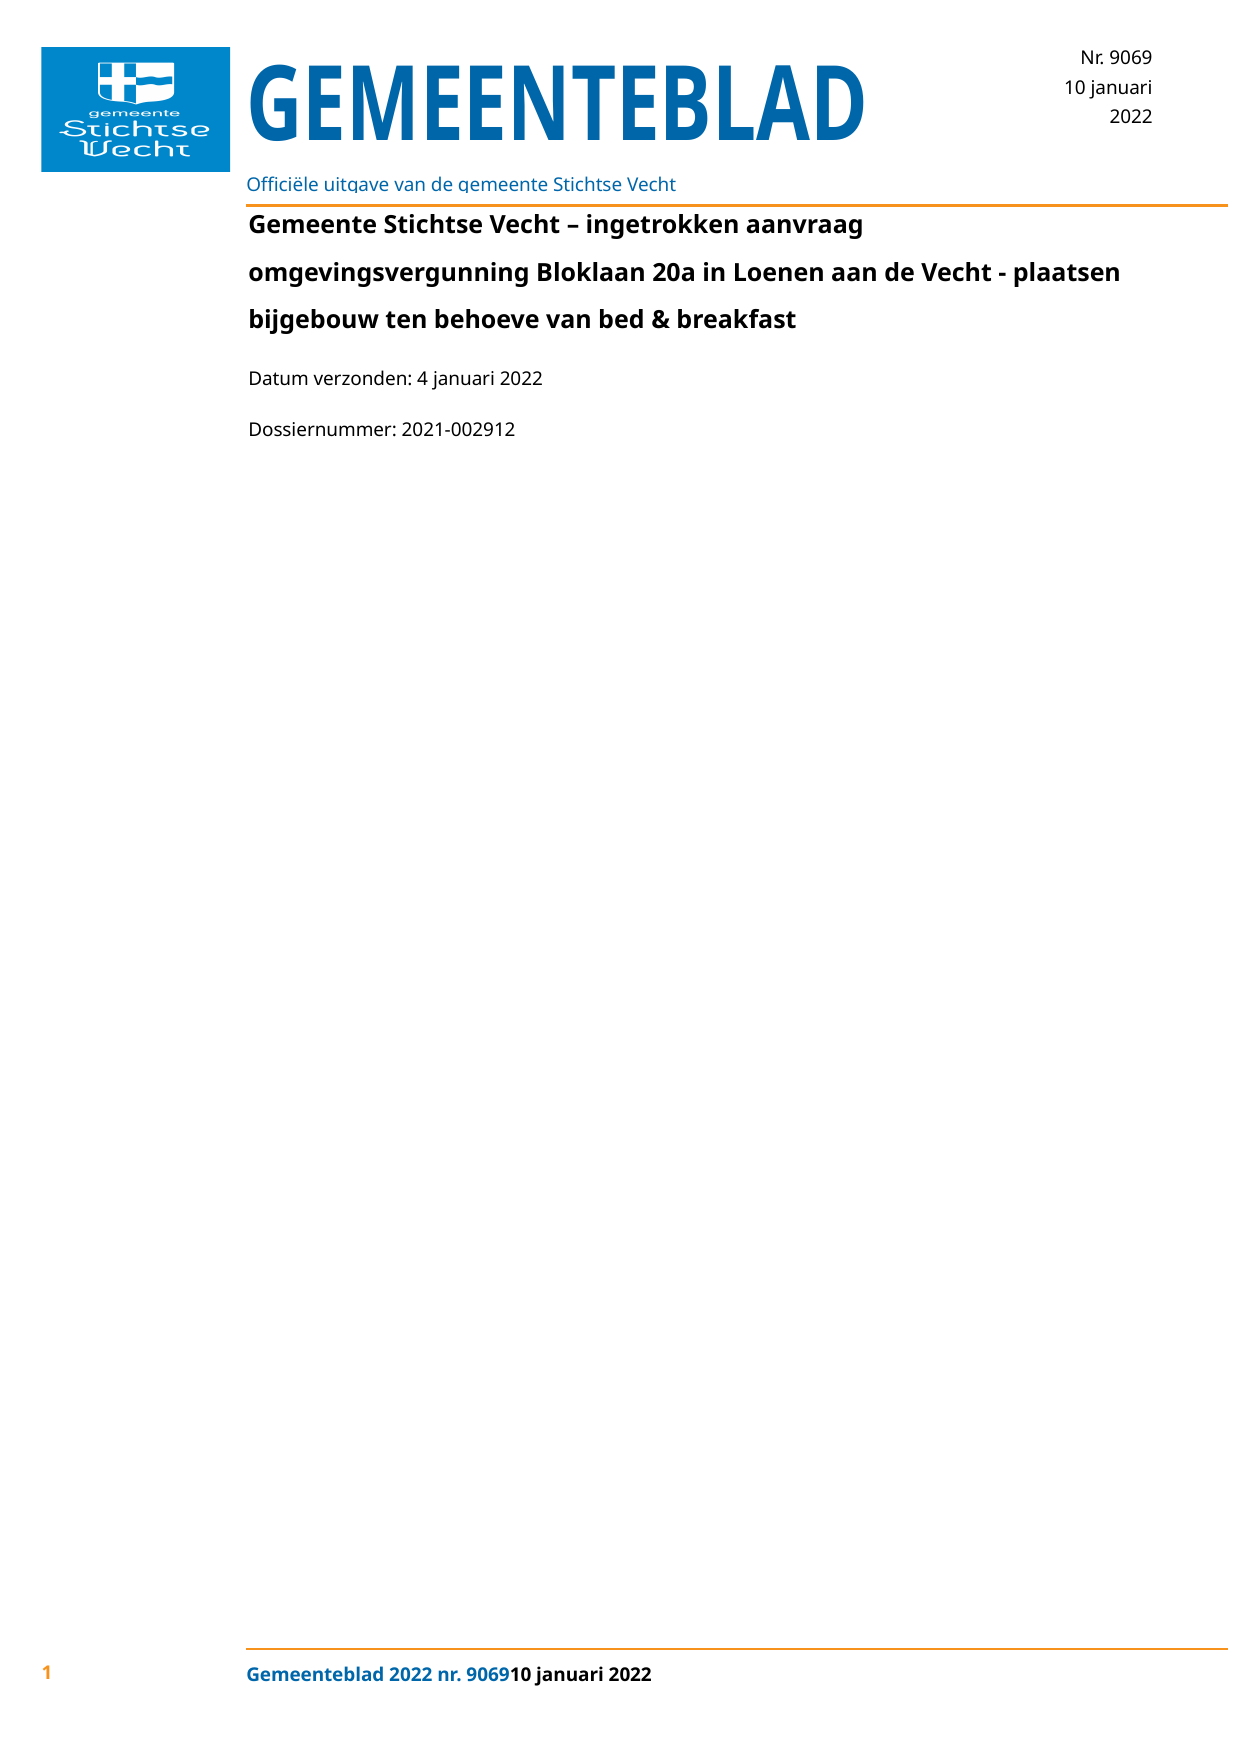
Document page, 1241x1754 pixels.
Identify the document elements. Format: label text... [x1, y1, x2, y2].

picture [137, 63, 174, 103]
text Gemeente Stichtse Vecht – ingetrokken aanvraag omgevingsvergunning Bloklaan 20a in Loenen aan de Vecht - plaatsen bijgebouw ten behoeve van bed & breakfast [248, 207, 1152, 336]
text Dossiernummer: 2021-002912 [248, 416, 1152, 442]
text Datum verzonden: 4 januari 2022 [248, 366, 1152, 391]
picture [99, 63, 135, 101]
